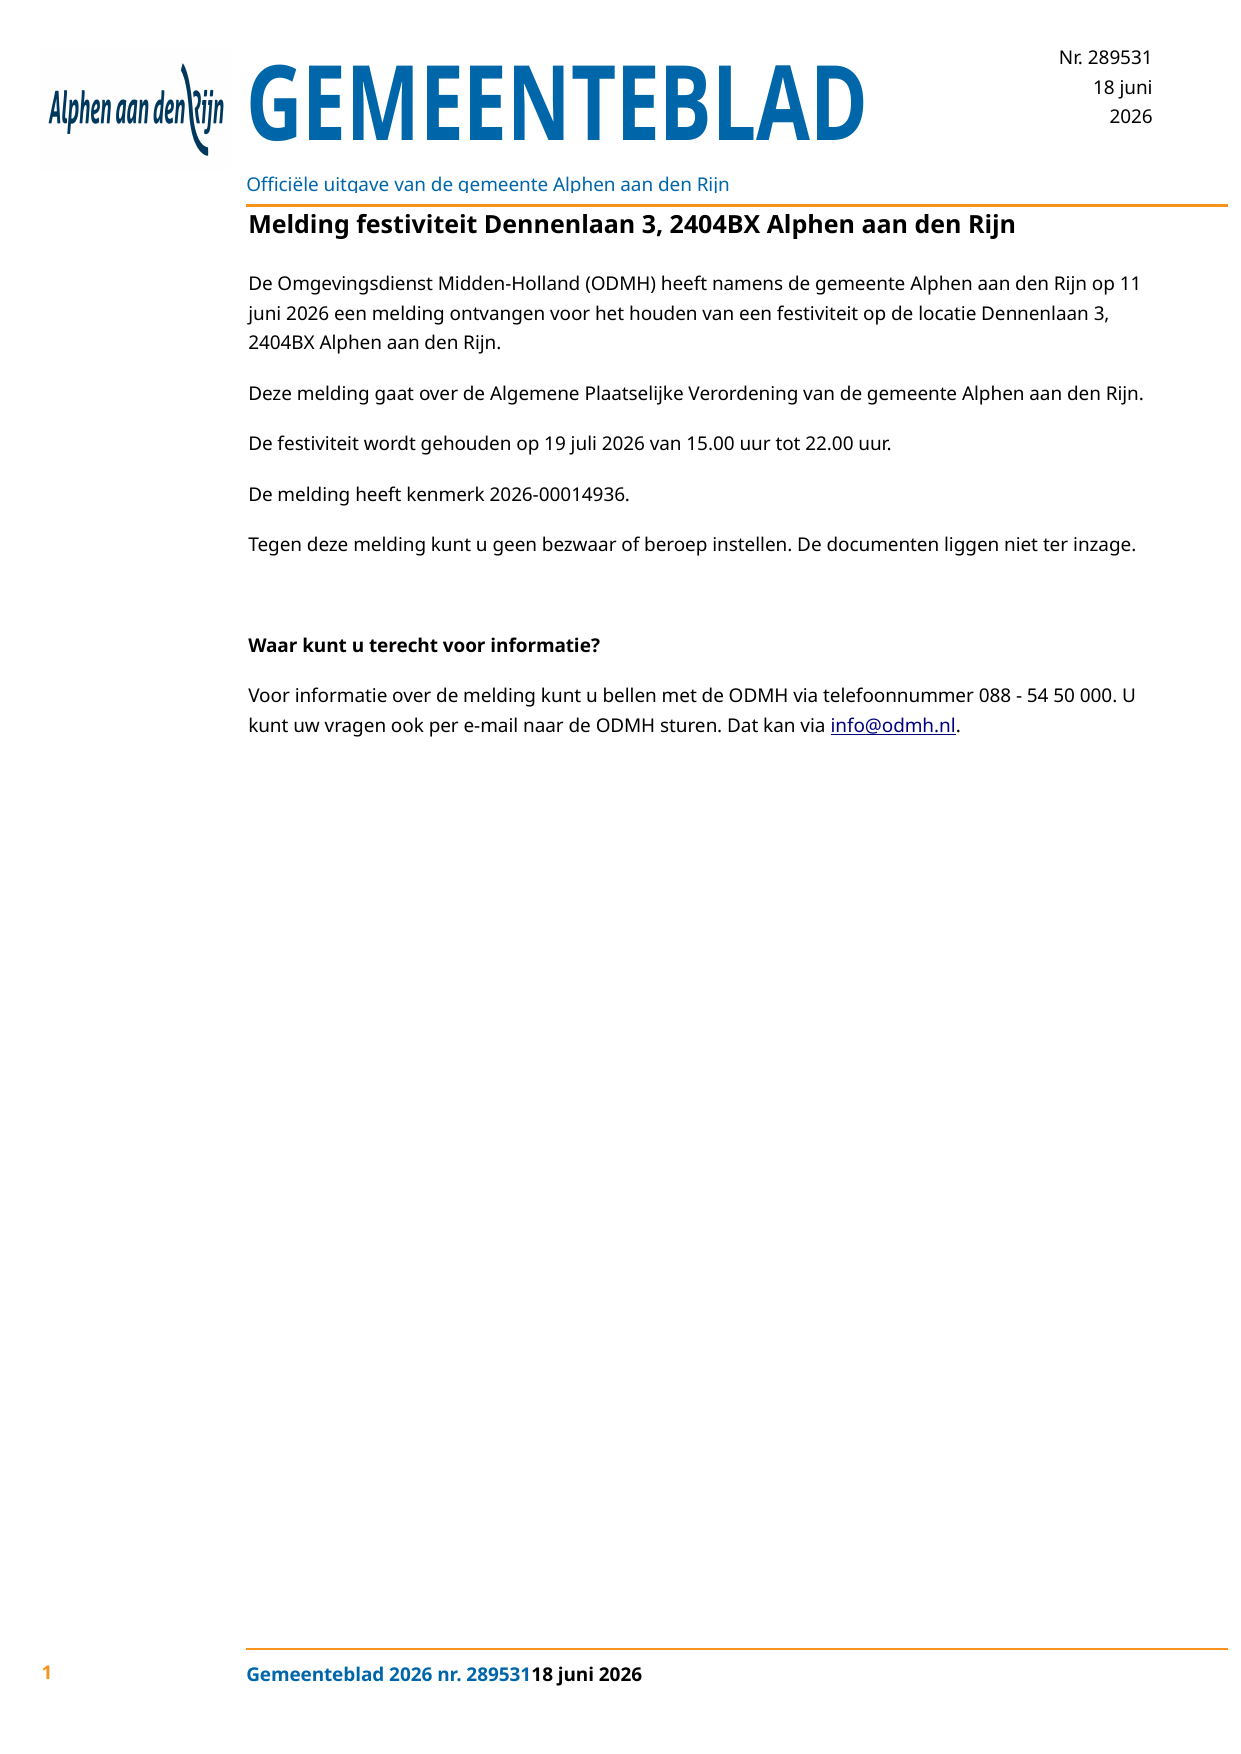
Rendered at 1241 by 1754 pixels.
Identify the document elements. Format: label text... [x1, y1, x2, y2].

text Melding festiviteit Dennenlaan 3, 2404BX Alphen aan den Rijn [248, 207, 1152, 241]
picture [41, 47, 231, 172]
text Voor informatie over de melding kunt u bellen met de ODMH via telefoonnummer 088 - 54 50 000. U kunt uw vragen ook per e-mail naar de ODMH sturen. Dat kan via info@odmh.nl. [248, 682, 1152, 738]
text Tegen deze melding kunt u geen bezwaar of beroep instellen. De documenten liggen niet ter inzage. [248, 531, 1152, 557]
text De Omgevingsdienst Midden-Holland (ODMH) heeft namens de gemeente Alphen aan den Rijn op 11 juni 2026 een melding ontvangen voor het houden van een festiviteit op de locatie Dennenlaan 3, 2404BX Alphen aan den Rijn. [248, 270, 1152, 355]
text De melding heeft kenmerk 2026-00014936. [248, 481, 1152, 506]
text Waar kunt u terecht voor informatie? [248, 632, 1152, 658]
text Deze melding gaat over de Algemene Plaatselijke Verordening van de gemeente Alphen aan den Rijn. [248, 380, 1152, 406]
text De festiviteit wordt gehouden op 19 juli 2026 van 15.00 uur tot 22.00 uur. [248, 430, 1152, 456]
